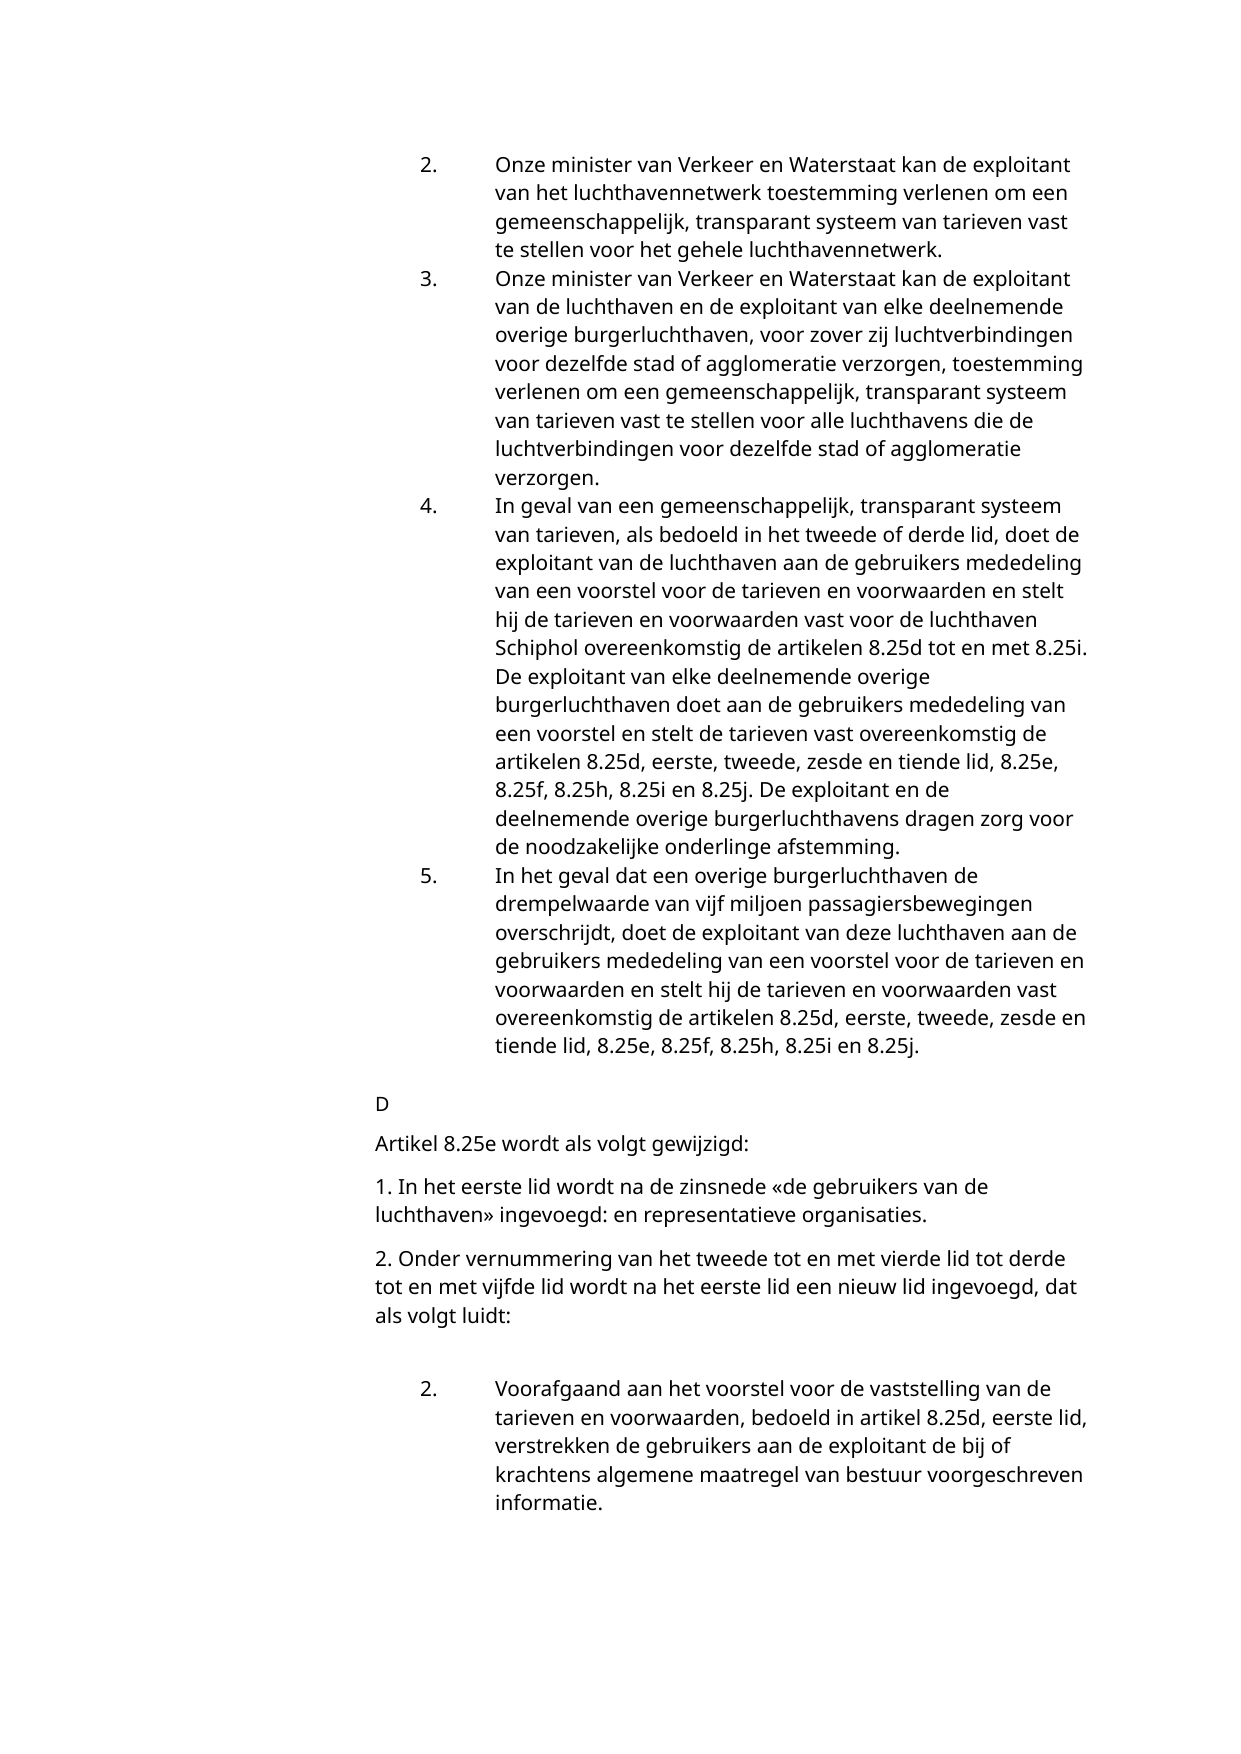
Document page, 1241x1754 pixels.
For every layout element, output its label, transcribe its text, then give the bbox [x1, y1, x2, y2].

list Onze minister van Verkeer en Waterstaat kan de exploitant van het luchthavennetwerk toestemming verlenen om een gemeenschappelijk, transparant systeem van tarieven vast te stellen voor het gehele luchthavennetwerk. [420, 150, 1090, 264]
text Artikel 8.25e wordt als volgt gewijzigd: [375, 1129, 1090, 1157]
list Voorafgaand aan het voorstel voor de vaststelling van de tarieven en voorwaarden, bedoeld in artikel 8.25d, eerste lid, verstrekken de gebruikers aan de exploitant de bij of krachtens algemene maatregel van bestuur voorgeschreven informatie. [420, 1374, 1090, 1517]
text 2. Onder vernummering van het tweede tot en met vierde lid tot derde tot en met vijfde lid wordt na het eerste lid een nieuw lid ingevoegd, dat als volgt luidt: [375, 1244, 1090, 1329]
text D [375, 1090, 1090, 1117]
list In het geval dat een overige burgerluchthaven de drempelwaarde van vijf miljoen passagiersbewegingen overschrijdt, doet de exploitant van deze luchthaven aan de gebruikers mededeling van een voorstel voor de tarieven en voorwaarden en stelt hij de tarieven en voorwaarden vast overeenkomstig de artikelen 8.25d, eerste, tweede, zesde en tiende lid, 8.25e, 8.25f, 8.25h, 8.25i en 8.25j. [420, 861, 1090, 1060]
list Onze minister van Verkeer en Waterstaat kan de exploitant van de luchthaven en de exploitant van elke deelnemende overige burgerluchthaven, voor zover zij luchtverbindingen voor dezelfde stad of agglomeratie verzorgen, toestemming verlenen om een gemeenschappelijk, transparant systeem van tarieven vast te stellen voor alle luchthavens die de luchtverbindingen voor dezelfde stad of agglomeratie verzorgen. [420, 264, 1090, 491]
text 1. In het eerste lid wordt na de zinsnede «de gebruikers van de luchthaven» ingevoegd: en representatieve organisaties. [375, 1172, 1090, 1229]
list In geval van een gemeenschappelijk, transparant systeem van tarieven, als bedoeld in het tweede of derde lid, doet de exploitant van de luchthaven aan de gebruikers mededeling van een voorstel voor de tarieven en voorwaarden en stelt hij de tarieven en voorwaarden vast voor de luchthaven Schiphol overeenkomstig de artikelen 8.25d tot en met 8.25i. De exploitant van elke deelnemende overige burgerluchthaven doet aan de gebruikers mededeling van een voorstel en stelt de tarieven vast overeenkomstig de artikelen 8.25d, eerste, tweede, zesde en tiende lid, 8.25e, 8.25f, 8.25h, 8.25i en 8.25j. De exploitant en de deelnemende overige burgerluchthavens dragen zorg voor de noodzakelijke onderlinge afstemming. [420, 491, 1090, 861]
